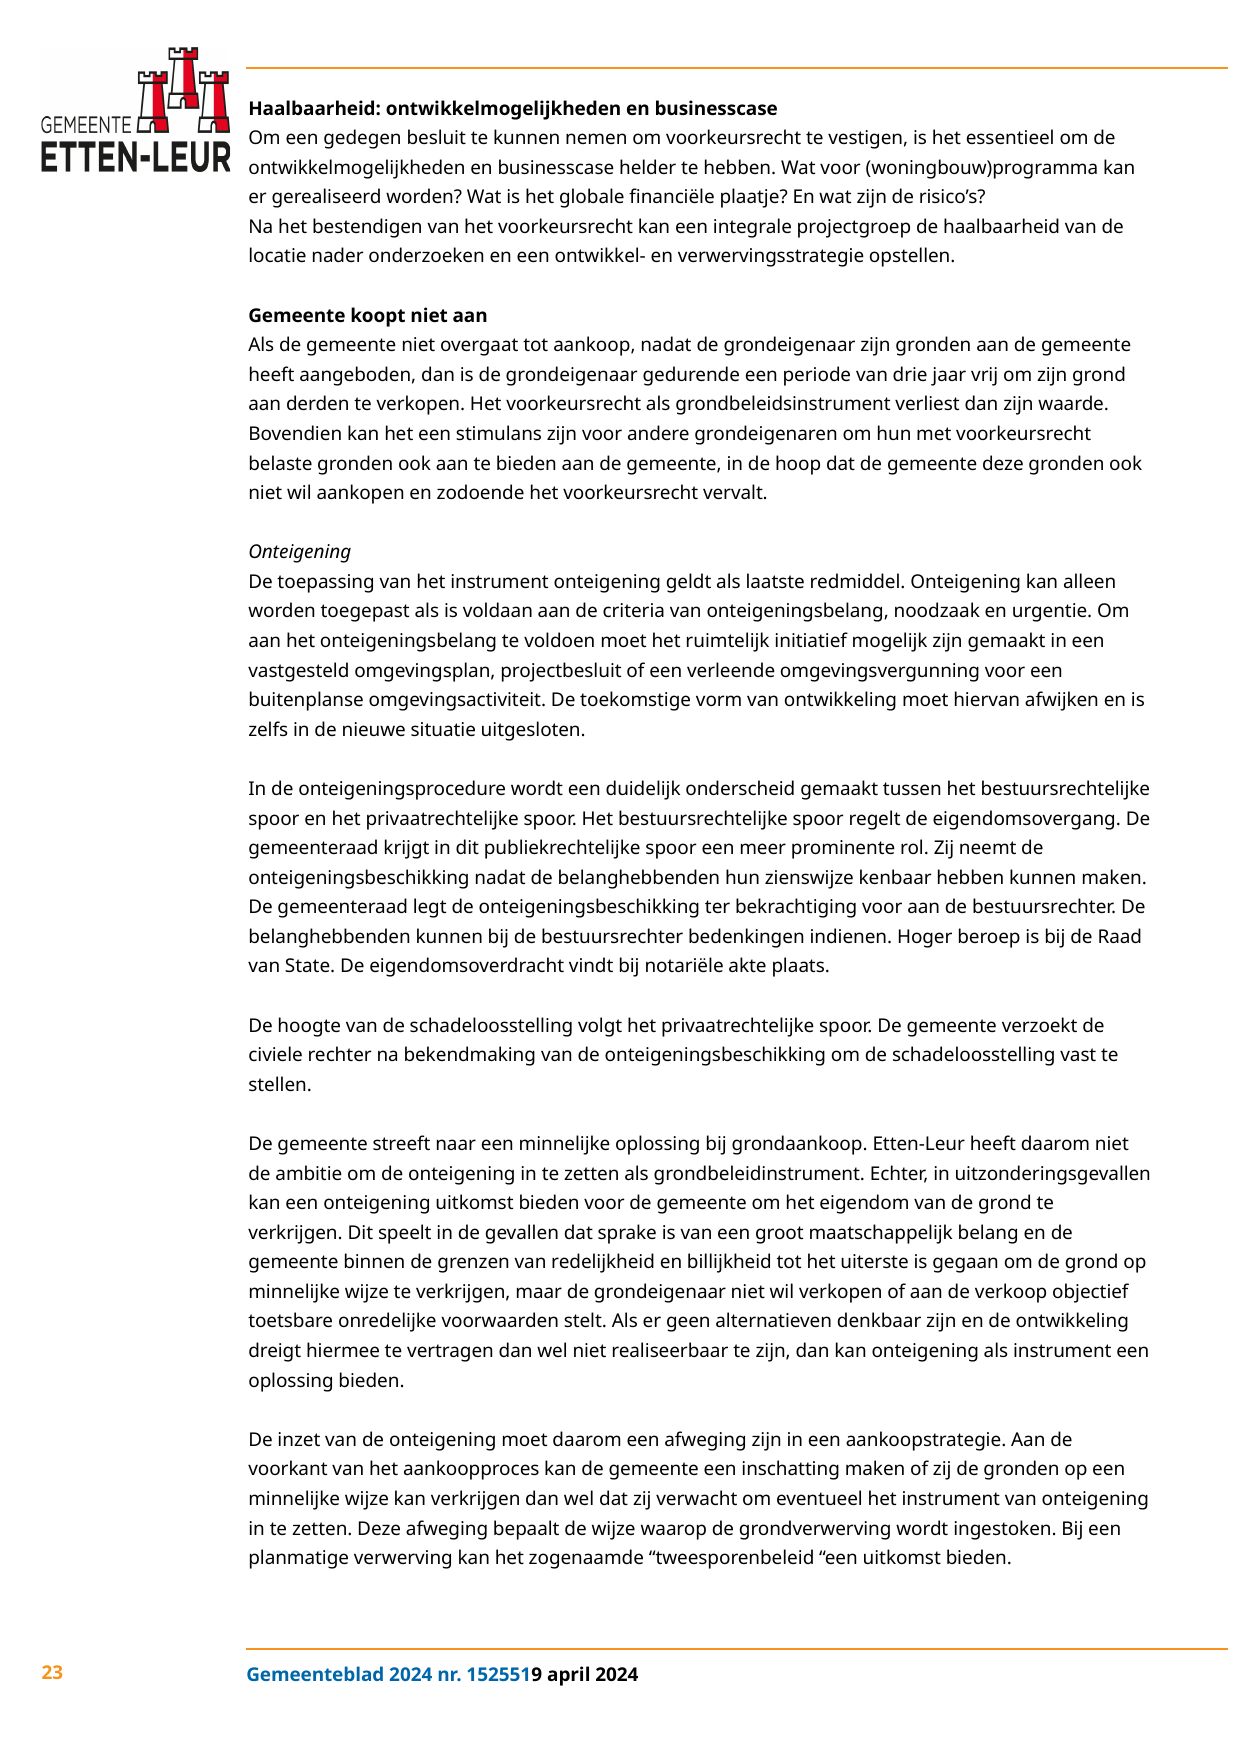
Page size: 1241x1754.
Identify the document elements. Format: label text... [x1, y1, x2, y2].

text De hoogte van de schadeloosstelling volgt het privaatrechtelijke spoor. De gemeente verzoekt de civiele rechter na bekendmaking van de onteigeningsbeschikking om de schadeloosstelling vast te stellen. [248, 1012, 1152, 1097]
text De inzet van de onteigening moet daarom een afweging zijn in een aankoopstrategie. Aan de voorkant van het aankoopproces kan de gemeente een inschatting maken of zij de gronden op een minnelijke wijze kan verkrijgen dan wel dat zij verwacht om eventueel het instrument van onteigening in te zetten. Deze afweging bepaalt de wijze waarop de grondverwerving wordt ingestoken. Bij een planmatige verwerving kan het zogenaamde “tweesporenbeleid “een uitkomst bieden. [248, 1426, 1152, 1570]
text Als de gemeente niet overgaat tot aankoop, nadat de grondeigenaar zijn gronden aan de gemeente heeft aangeboden, dan is de grondeigenaar gedurende een periode van drie jaar vrij om zijn grond aan derden te verkopen. Het voorkeursrecht als grondbeleidsinstrument verliest dan zijn waarde. Bovendien kan het een stimulans zijn voor andere grondeigenaren om hun met voorkeursrecht belaste gronden ook aan te bieden aan de gemeente, in de hoop dat de gemeente deze gronden ook niet wil aankopen en zodoende het voorkeursrecht vervalt. [248, 331, 1152, 505]
picture [41, 47, 231, 172]
text Na het bestendigen van het voorkeursrecht kan een integrale projectgroep de haalbaarheid van de locatie nader onderzoeken en een ontwikkel- en verwervingsstrategie opstellen. [248, 213, 1152, 268]
text Onteigening [248, 538, 1152, 564]
text De gemeente streeft naar een minnelijke oplossing bij grondaankoop. Etten-Leur heeft daarom niet de ambitie om de onteigening in te zetten als grondbeleidinstrument. Echter, in uitzonderingsgevallen kan een onteigening uitkomst bieden voor de gemeente om het eigendom van de grond te verkrijgen. Dit speelt in de gevallen dat sprake is van een groot maatschappelijk belang en de gemeente binnen de grenzen van redelijkheid en billijkheid tot het uiterste is gegaan om de grond op minnelijke wijze te verkrijgen, maar de grondeigenaar niet wil verkopen of aan de verkoop objectief toetsbare onredelijke voorwaarden stelt. Als er geen alternatieven denkbaar zijn en de ontwikkeling dreigt hiermee te vertragen dan wel niet realiseerbaar te zijn, dan kan onteigening als instrument een oplossing bieden. [248, 1130, 1152, 1393]
text De toepassing van het instrument onteigening geldt als laatste redmiddel. Onteigening kan alleen worden toegepast als is voldaan aan de criteria van onteigeningsbelang, noodzaak en urgentie. Om aan het onteigeningsbelang te voldoen moet het ruimtelijk initiatief mogelijk zijn gemaakt in een vastgesteld omgevingsplan, projectbesluit of een verleende omgevingsvergunning voor een buitenplanse omgevingsactiviteit. De toekomstige vorm van ontwikkeling moet hiervan afwijken en is zelfs in de nieuwe situatie uitgesloten. [248, 568, 1152, 742]
text Gemeente koopt niet aan [248, 302, 1152, 328]
text Haalbaarheid: ontwikkelmogelijkheden en businesscase [248, 95, 1152, 121]
text In de onteigeningsprocedure wordt een duidelijk onderscheid gemaakt tussen het bestuursrechtelijke spoor en het privaatrechtelijke spoor. Het bestuursrechtelijke spoor regelt de eigendomsovergang. De gemeenteraad krijgt in dit publiekrechtelijke spoor een meer prominente rol. Zij neemt de onteigeningsbeschikking nadat de belanghebbenden hun zienswijze kenbaar hebben kunnen maken. De gemeenteraad legt de onteigeningsbeschikking ter bekrachtiging voor aan de bestuursrechter. De belanghebbenden kunnen bij de bestuursrechter bedenkingen indienen. Hoger beroep is bij de Raad van State. De eigendomsoverdracht vindt bij notariële akte plaats. [248, 775, 1152, 978]
text Om een gedegen besluit te kunnen nemen om voorkeursrecht te vestigen, is het essentieel om de ontwikkelmogelijkheden en businesscase helder te hebben. Wat voor (woningbouw)programma kan er gerealiseerd worden? Wat is het globale financiële plaatje? En wat zijn de risico’s? [248, 124, 1152, 209]
